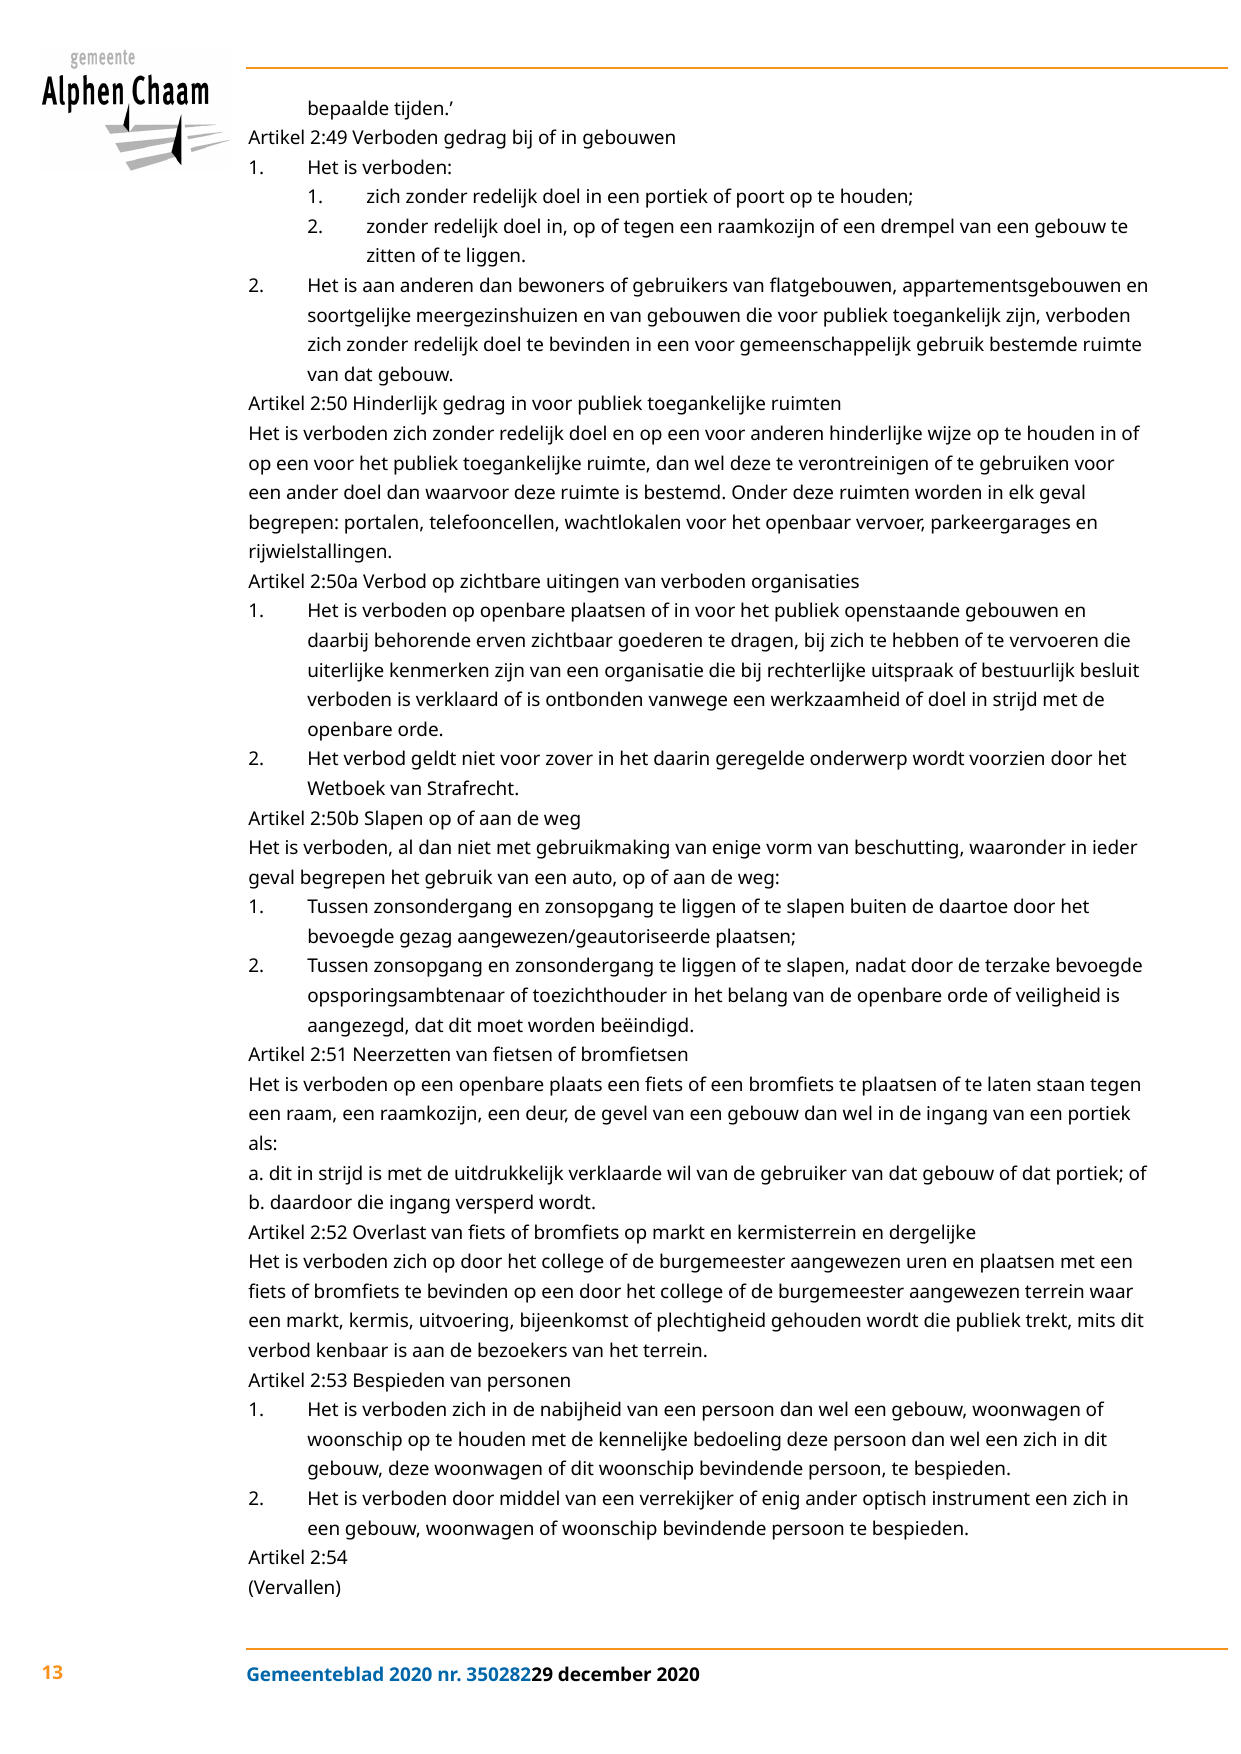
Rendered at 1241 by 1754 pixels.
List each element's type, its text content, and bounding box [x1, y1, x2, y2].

list bepaalde tijden.’ [248, 95, 1152, 121]
list Het is verboden zich in de nabijheid van een persoon dan wel een gebouw, woonwagen of woonschip op te houden met de kennelijke bedoeling deze persoon dan wel een zich in dit gebouw, deze woonwagen of dit woonschip bevindende persoon, te bespieden. [248, 1396, 1152, 1481]
text Artikel 2:49 Verboden gedrag bij of in gebouwen [248, 124, 1152, 150]
text b. daardoor die ingang versperd wordt. [248, 1189, 1152, 1215]
text (Vervallen) [248, 1574, 1152, 1600]
list zonder redelijk doel in, op of tegen een raamkozijn of een drempel van een gebouw te zitten of te liggen. [307, 213, 1152, 268]
list Tussen zonsondergang en zonsopgang te liggen of te slapen buiten de daartoe door het bevoegde gezag aangewezen/geautoriseerde plaatsen; [248, 893, 1152, 949]
list Het is verboden op openbare plaatsen of in voor het publiek openstaande gebouwen en daarbij behorende erven zichtbaar goederen te dragen, bij zich te hebben of te vervoeren die uiterlijke kenmerken zijn van een organisatie die bij rechterlijke uitspraak of bestuurlijk besluit verboden is verklaard of is ontbonden vanwege een werkzaamheid of doel in strijd met de openbare orde. [248, 598, 1152, 742]
text Artikel 2:50b Slapen op of aan de weg [248, 805, 1152, 831]
text Artikel 2:51 Neerzetten van fietsen of bromfietsen [248, 1041, 1152, 1067]
list Tussen zonsopgang en zonsondergang te liggen of te slapen, nadat door de terzake bevoegde opsporingsambtenaar of toezichthouder in het belang van de openbare orde of veiligheid is aangezegd, dat dit moet worden beëindigd. [248, 953, 1152, 1038]
text Het is verboden zich zonder redelijk doel en op een voor anderen hinderlijke wijze op te houden in of op een voor het publiek toegankelijke ruimte, dan wel deze te verontreinigen of te gebruiken voor een ander doel dan waarvoor deze ruimte is bestemd. Onder deze ruimten worden in elk geval begrepen: portalen, telefooncellen, wachtlokalen voor het openbaar vervoer, parkeergarages en rijwielstallingen. [248, 420, 1152, 564]
list zich zonder redelijk doel in een portiek of poort op te houden; [307, 183, 1152, 209]
text Artikel 2:50a Verbod op zichtbare uitingen van verboden organisaties [248, 568, 1152, 594]
picture [41, 47, 231, 172]
text Het is verboden zich op door het college of de burgemeester aangewezen uren en plaatsen met een fiets of bromfiets te bevinden op een door het college of de burgemeester aangewezen terrein waar een markt, kermis, uitvoering, bijeenkomst of plechtigheid gehouden wordt die publiek trekt, mits dit verbod kenbaar is aan de bezoekers van het terrein. [248, 1248, 1152, 1363]
text Artikel 2:50 Hinderlijk gedrag in voor publiek toegankelijke ruimten [248, 391, 1152, 416]
text Het is verboden, al dan niet met gebruikmaking van enige vorm van beschutting, waaronder in ieder geval begrepen het gebruik van een auto, op of aan de weg: [248, 834, 1152, 890]
list Het is verboden: [248, 154, 1152, 180]
text Artikel 2:54 [248, 1544, 1152, 1570]
text Artikel 2:52 Overlast van fiets of bromfiets op markt en kermisterrein en dergelijke [248, 1219, 1152, 1245]
list Het is verboden door middel van een verrekijker of enig ander optisch instrument een zich in een gebouw, woonwagen of woonschip bevindende persoon te bespieden. [248, 1485, 1152, 1541]
text Artikel 2:53 Bespieden van personen [248, 1367, 1152, 1393]
list Het is aan anderen dan bewoners of gebruikers van flatgebouwen, appartementsgebouwen en soortgelijke meergezinshuizen en van gebouwen die voor publiek toegankelijk zijn, verboden zich zonder redelijk doel te bevinden in een voor gemeenschappelijk gebruik bestemde ruimte van dat gebouw. [248, 272, 1152, 387]
text a. dit in strijd is met de uitdrukkelijk verklaarde wil van de gebruiker van dat gebouw of dat portiek; of [248, 1160, 1152, 1186]
list Het verbod geldt niet voor zover in het daarin geregelde onderwerp wordt voorzien door het Wetboek van Strafrecht. [248, 746, 1152, 801]
text Het is verboden op een openbare plaats een fiets of een bromfiets te plaatsen of te laten staan tegen een raam, een raamkozijn, een deur, de gevel van een gebouw dan wel in de ingang van een portiek als: [248, 1071, 1152, 1156]
